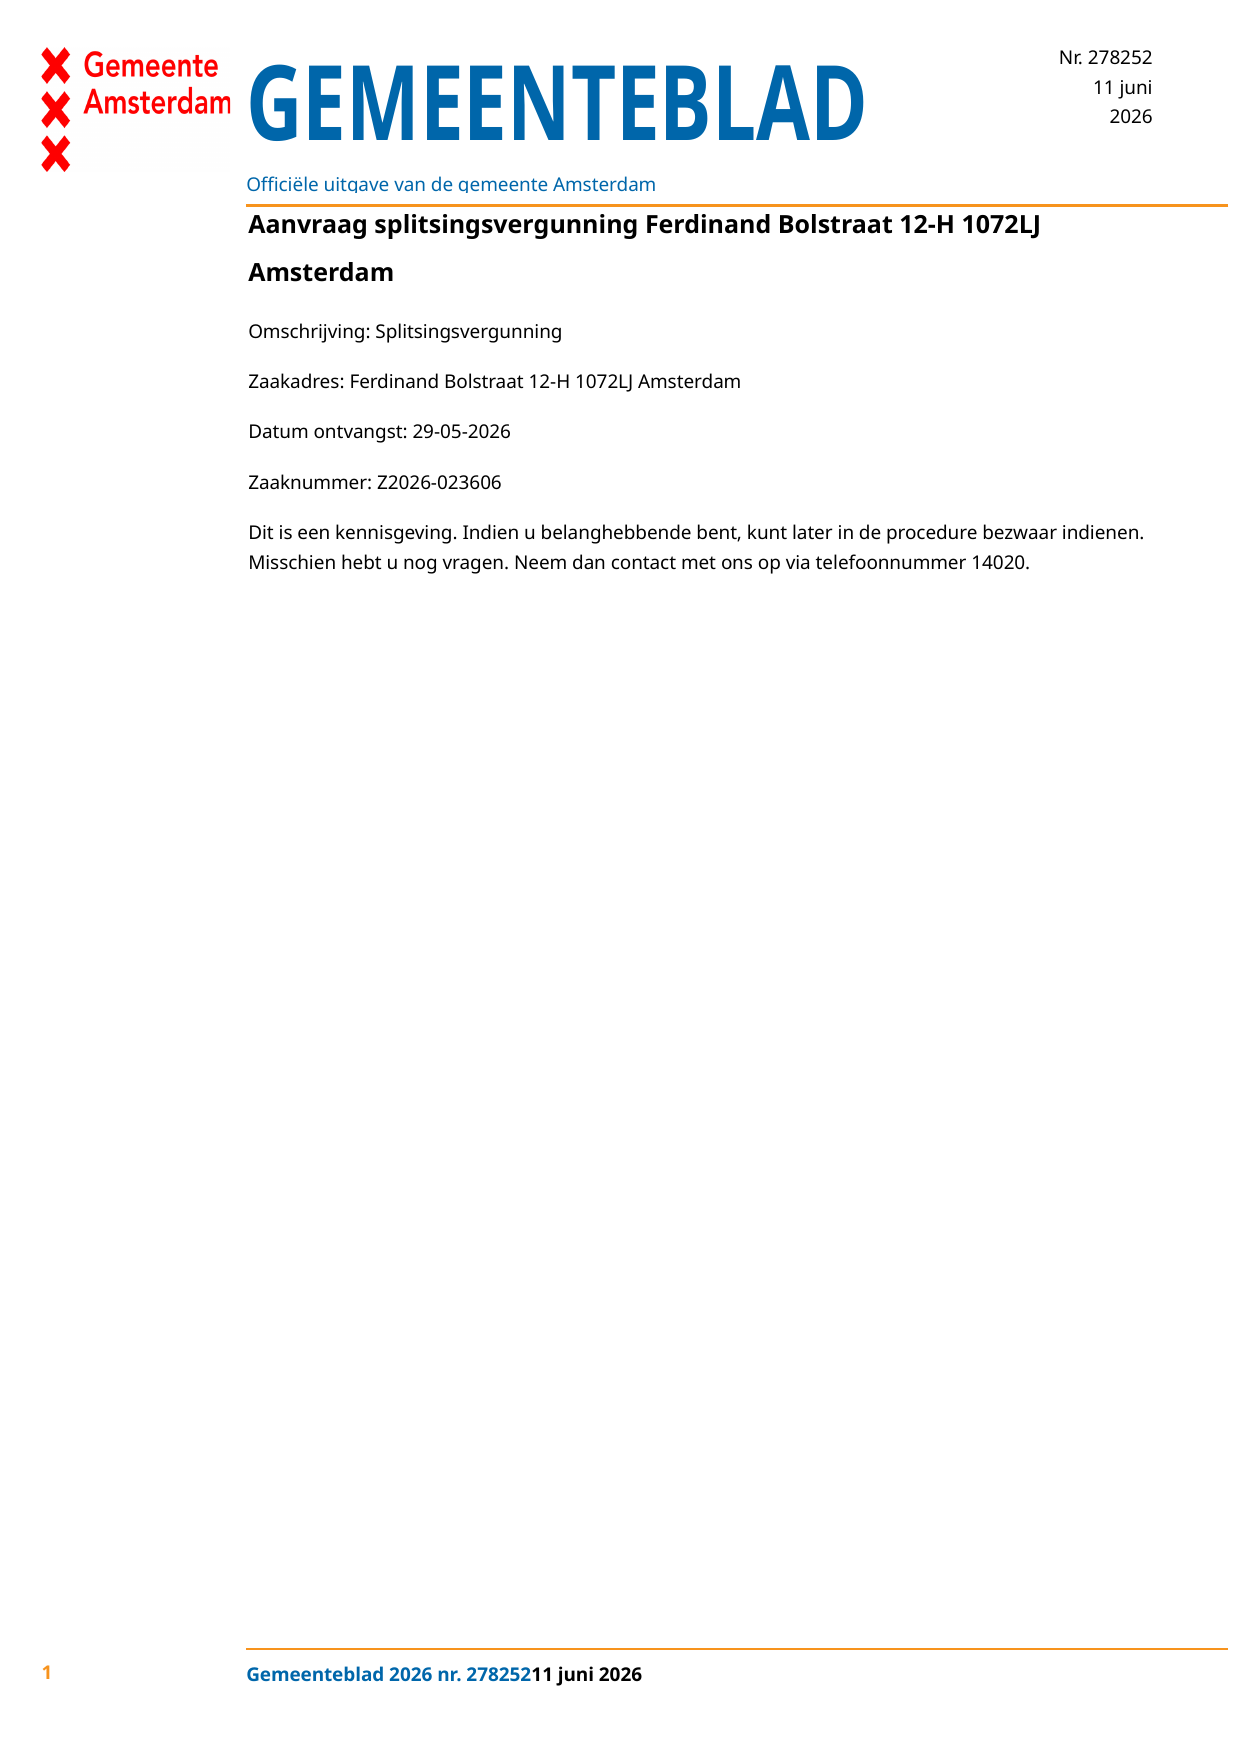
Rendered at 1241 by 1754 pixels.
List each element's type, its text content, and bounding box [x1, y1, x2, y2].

text Zaakadres: Ferdinand Bolstraat 12-H 1072LJ Amsterdam [248, 368, 1152, 394]
text Dit is een kennisgeving. Indien u belanghebbende bent, kunt later in de procedure bezwaar indienen. Misschien hebt u nog vragen. Neem dan contact met ons op via telefoonnummer 14020. [248, 519, 1152, 575]
text Aanvraag splitsingsvergunning Ferdinand Bolstraat 12-H 1072LJ Amsterdam [248, 207, 1152, 288]
text Zaaknummer: Z2026-023606 [248, 469, 1152, 495]
text Omschrijving: Splitsingsvergunning [248, 318, 1152, 344]
text Datum ontvangst: 29-05-2026 [248, 419, 1152, 444]
picture [41, 47, 231, 172]
